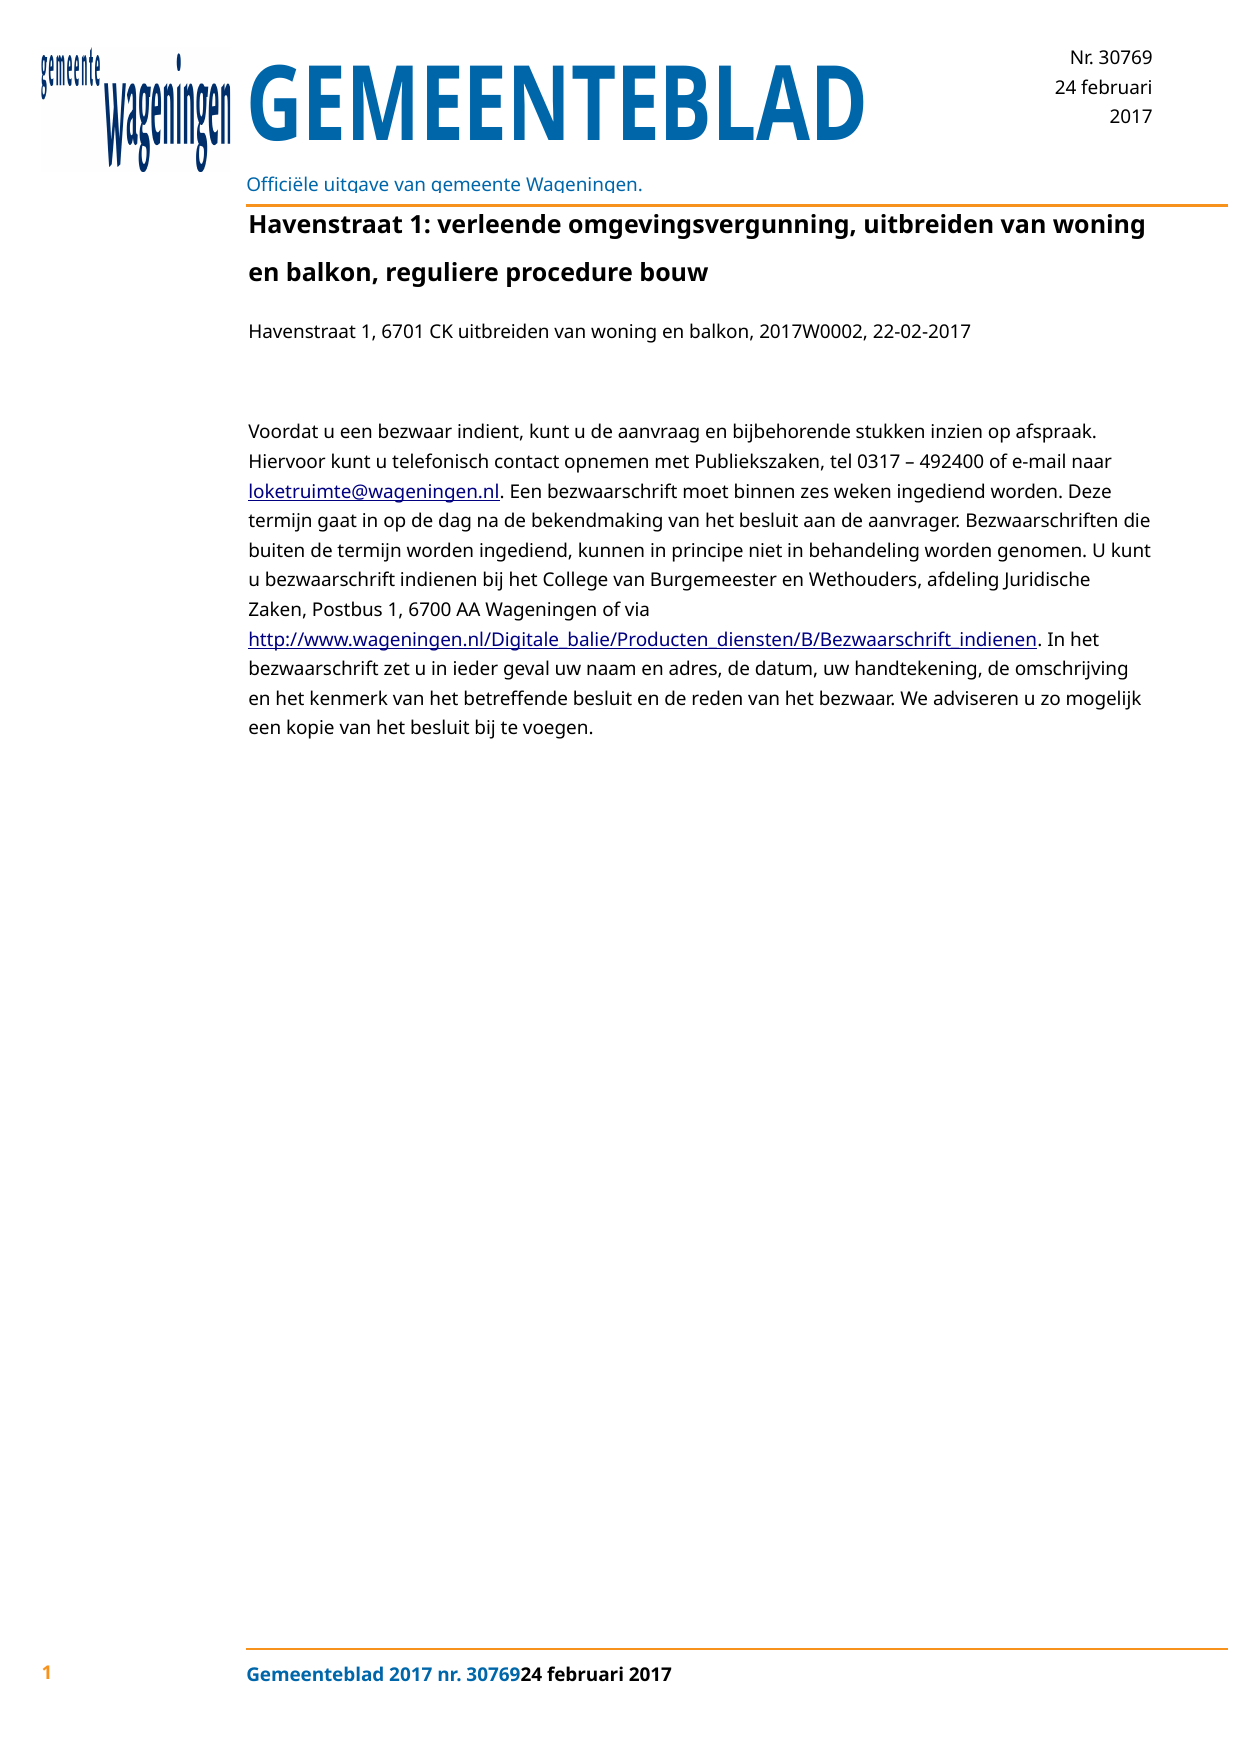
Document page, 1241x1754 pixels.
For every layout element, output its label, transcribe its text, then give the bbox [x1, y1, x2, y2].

text Havenstraat 1: verleende omgevingsvergunning, uitbreiden van woning en balkon, reguliere procedure bouw [248, 207, 1152, 288]
picture [41, 47, 231, 172]
text Havenstraat 1, 6701 CK uitbreiden van woning en balkon, 2017W0002, 22-02-2017 [248, 318, 1152, 344]
text Voordat u een bezwaar indient, kunt u de aanvraag en bijbehorende stukken inzien op afspraak. Hiervoor kunt u telefonisch contact opnemen met Publiekszaken, tel 0317 – 492400 of e-mail naar loketruimte@wageningen.nl. Een bezwaarschrift moet binnen zes weken ingediend worden. Deze termijn gaat in op de dag na de bekendmaking van het besluit aan de aanvrager. Bezwaarschriften die buiten de termijn worden ingediend, kunnen in principe niet in behandeling worden genomen. U kunt u bezwaarschrift indienen bij het College van Burgemeester en Wethouders, afdeling Juridische Zaken, Postbus 1, 6700 AA Wageningen of via http://www.wageningen.nl/Digitale_balie/Producten_diensten/B/Bezwaarschrift_indienen. In het bezwaarschrift zet u in ieder geval uw naam en adres, de datum, uw handtekening, de omschrijving en het kenmerk van het betreffende besluit en de reden van het bezwaar. We adviseren u zo mogelijk een kopie van het besluit bij te voegen. [248, 419, 1152, 740]
